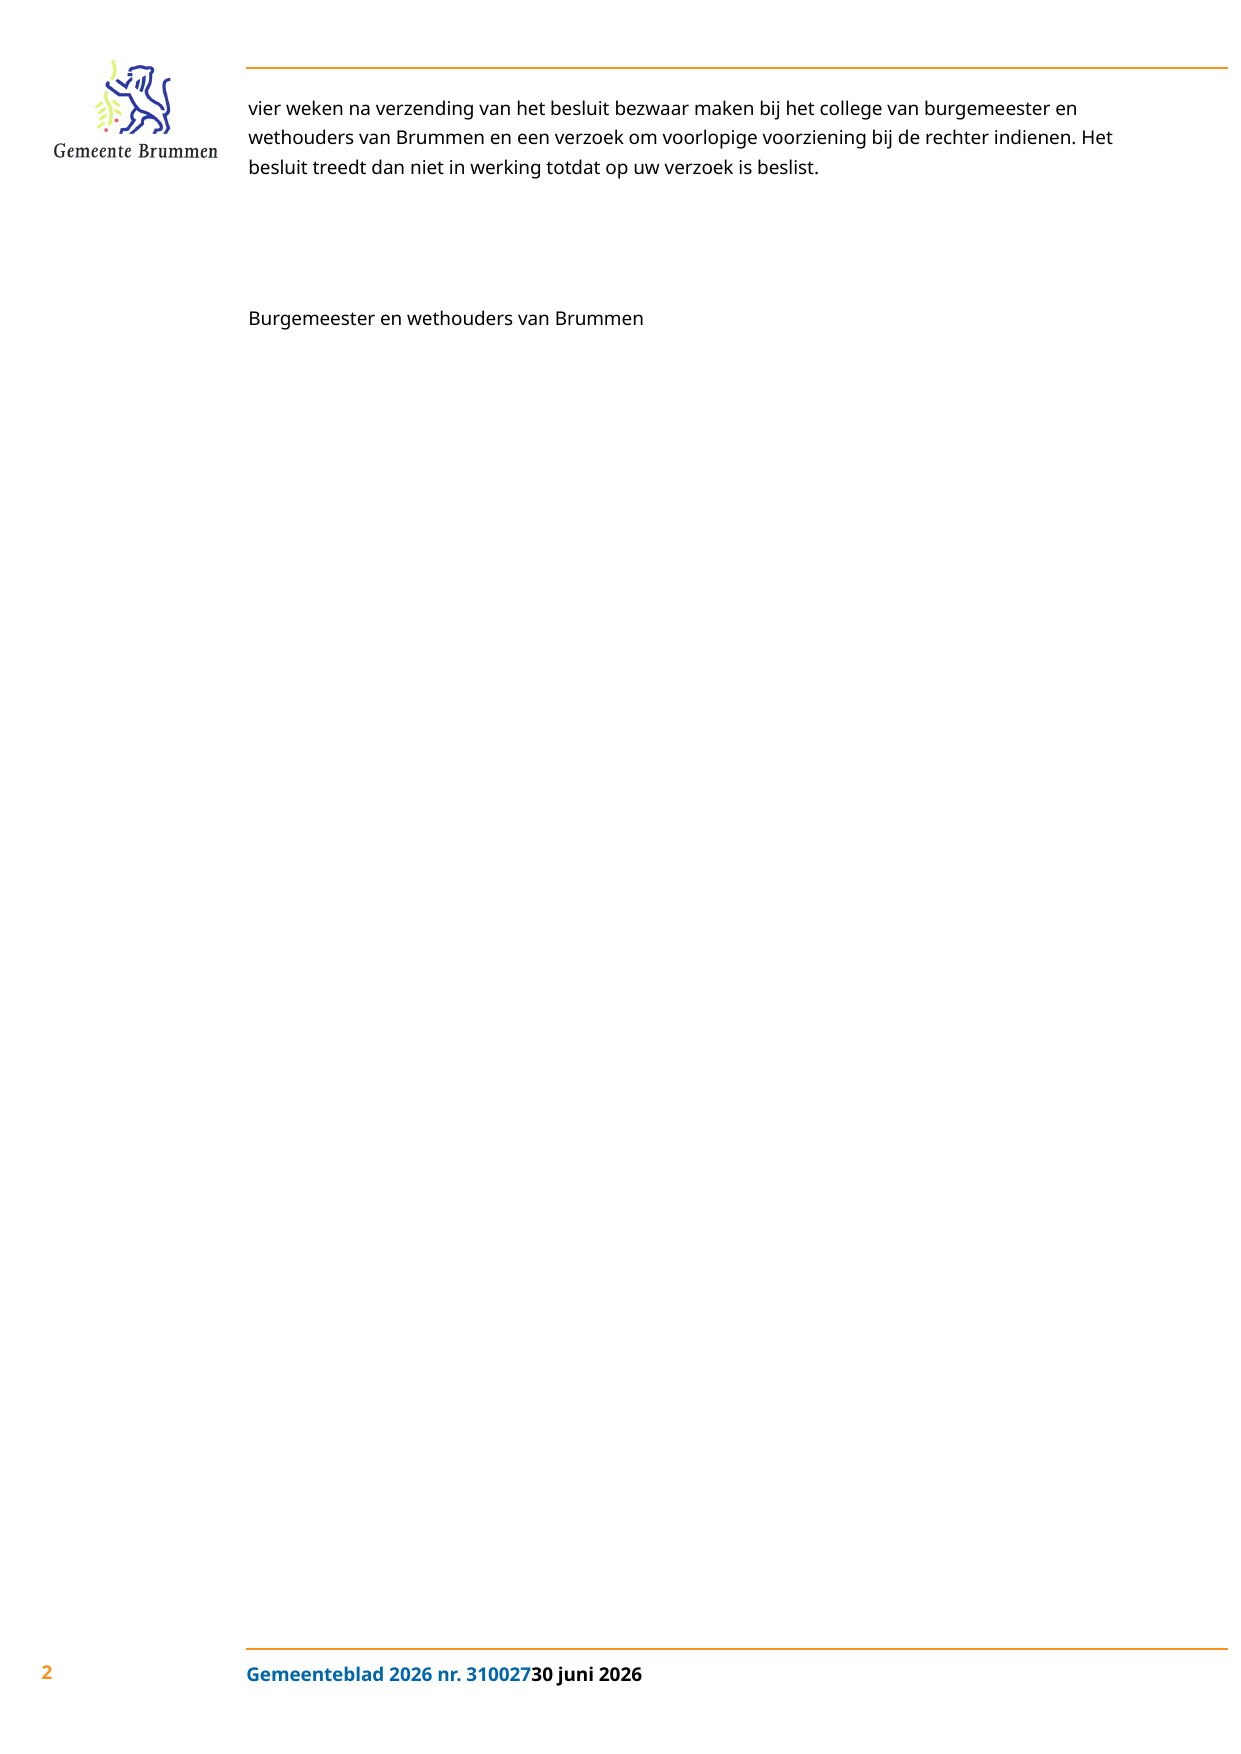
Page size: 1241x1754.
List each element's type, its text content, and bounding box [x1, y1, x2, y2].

text Burgemeester en wethouders van Brummen [248, 305, 1152, 331]
picture [41, 47, 231, 172]
text vier weken na verzending van het besluit bezwaar maken bij het college van burgemeester en wethouders van Brummen en een verzoek om voorlopige voorziening bij de rechter indienen. Het besluit treedt dan niet in werking totdat op uw verzoek is beslist. [248, 95, 1152, 180]
